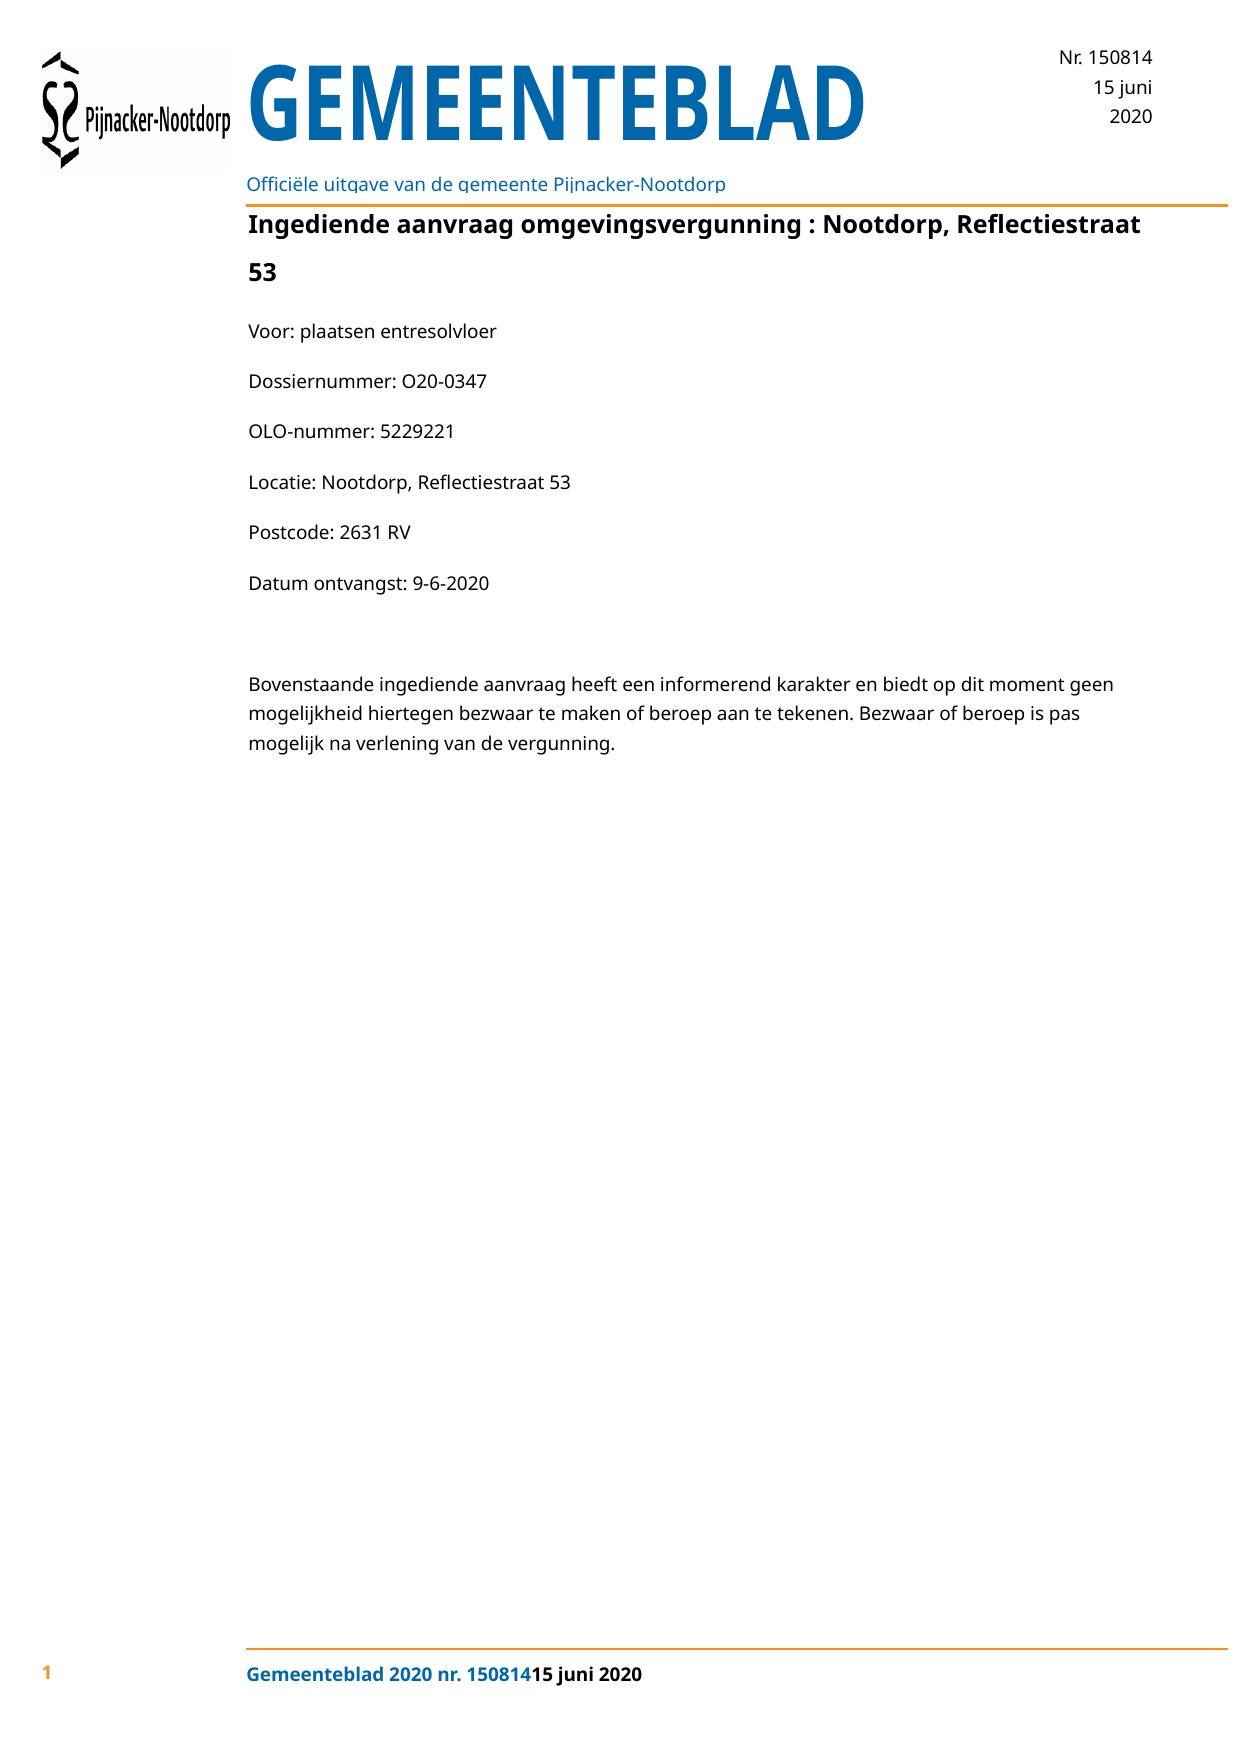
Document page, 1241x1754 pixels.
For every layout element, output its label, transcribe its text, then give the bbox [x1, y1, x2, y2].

text Postcode: 2631 RV [248, 519, 1152, 545]
text Bovenstaande ingediende aanvraag heeft een informerend karakter en biedt op dit moment geen mogelijkheid hiertegen bezwaar te maken of beroep aan te tekenen. Bezwaar of beroep is pas mogelijk na verlening van de vergunning. [248, 671, 1152, 756]
text Dossiernummer: O20-0347 [248, 368, 1152, 394]
picture [41, 47, 231, 172]
text OLO-nummer: 5229221 [248, 419, 1152, 444]
text Voor: plaatsen entresolvloer [248, 318, 1152, 344]
text Locatie: Nootdorp, Reflectiestraat 53 [248, 469, 1152, 495]
text Ingediende aanvraag omgevingsvergunning : Nootdorp, Reflectiestraat 53 [248, 207, 1152, 288]
text Datum ontvangst: 9-6-2020 [248, 570, 1152, 596]
